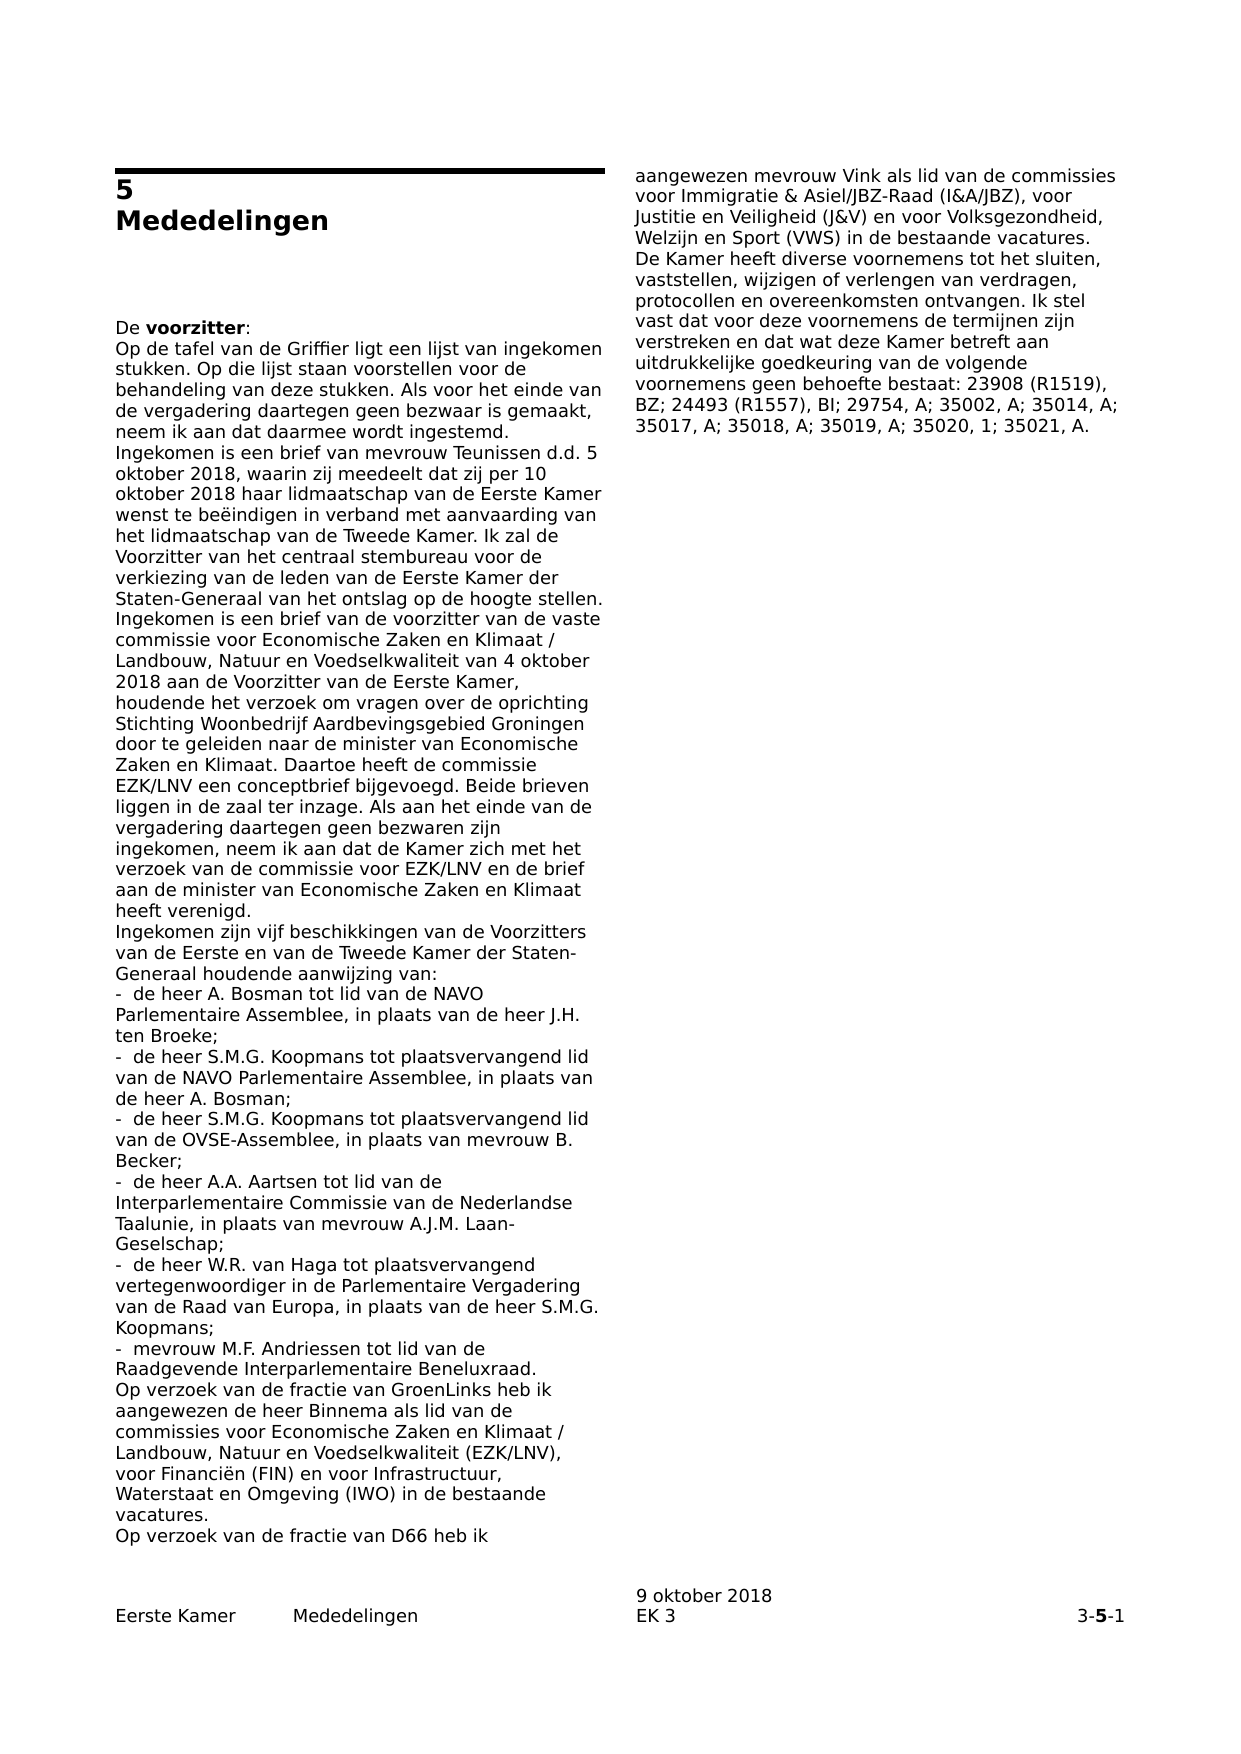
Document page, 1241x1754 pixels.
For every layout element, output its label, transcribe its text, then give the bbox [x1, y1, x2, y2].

text De Kamer heeft diverse voornemens tot het sluiten, vaststellen, wijzigen of verlengen van verdragen, protocollen en overeenkomsten ontvangen. Ik stel vast dat voor deze voornemens de termijnen zijn verstreken en dat wat deze Kamer betreft aan uitdrukkelijke goedkeuring van de volgende voornemens geen behoefte bestaat: 23908 (R1519), BZ; 24493 (R1557), BI; 29754, A; 35002, A; 35014, A; 35017, A; 35018, A; 35019, A; 35020, 1; 35021, A. [635, 249, 1125, 436]
list de heer S.M.G. Koopmans tot plaatsvervangend lid van de NAVO Parlementaire Assemblee, in plaats van de heer A. Bosman; [115, 1047, 605, 1109]
text Op verzoek van de fractie van D66 heb ik [115, 1526, 605, 1547]
text Op de tafel van de Griffier ligt een lijst van ingekomen stukken. Op die lijst staan voorstellen voor de behandeling van deze stukken. Als voor het einde van de vergadering daartegen geen bezwaar is gemaakt, neem ik aan dat daarmee wordt ingestemd. [115, 338, 605, 442]
text aangewezen mevrouw Vink als lid van de commissies voor Immigratie & Asiel/JBZ-Raad (I&A/JBZ), voor Justitie en Veiligheid (J&V) en voor Volksgezondheid, Welzijn en Sport (VWS) in de bestaande vacatures. [635, 165, 1125, 249]
list de heer A. Bosman tot lid van de NAVO Parlementaire Assemblee, in plaats van de heer J.H. ten Broeke; [115, 984, 605, 1047]
list de heer A.A. Aartsen tot lid van de Interparlementaire Commissie van de Nederlandse Taalunie, in plaats van mevrouw A.J.M. Laan-Geselschap; [115, 1172, 605, 1255]
text Op verzoek van de fractie van GroenLinks heb ik aangewezen de heer Binnema als lid van de commissies voor Economische Zaken en Klimaat / Landbouw, Natuur en Voedselkwaliteit (EZK/LNV), voor Financiën (FIN) en voor Infrastructuur, Waterstaat en Omgeving (IWO) in de bestaande vacatures. [115, 1380, 605, 1526]
text De voorzitter: [115, 318, 605, 338]
text Ingekomen is een brief van de voorzitter van de vaste commissie voor Economische Zaken en Klimaat / Landbouw, Natuur en Voedselkwaliteit van 4 oktober 2018 aan de Voorzitter van de Eerste Kamer, houdende het verzoek om vragen over de oprichting Stichting Woonbedrijf Aardbevingsgebied Groningen door te geleiden naar de minister van Economische Zaken en Klimaat. Daartoe heeft de commissie EZK/LNV een conceptbrief bijgevoegd. Beide brieven liggen in de zaal ter inzage. Als aan het einde van de vergadering daartegen geen bezwaren zijn ingekomen, neem ik aan dat de Kamer zich met het verzoek van de commissie voor EZK/LNV en de brief aan de minister van Economische Zaken en Klimaat heeft verenigd. [115, 609, 605, 922]
title 5 Mededelingen [115, 174, 605, 237]
list de heer W.R. van Haga tot plaatsvervangend vertegenwoordiger in de Parlementaire Vergadering van de Raad van Europa, in plaats van de heer S.M.G. Koopmans; [115, 1255, 605, 1338]
text Ingekomen zijn vijf beschikkingen van de Voorzitters van de Eerste en van de Tweede Kamer der Staten-Generaal houdende aanwijzing van: [115, 922, 605, 984]
list mevrouw M.F. Andriessen tot lid van de Raadgevende Interparlementaire Beneluxraad. [115, 1338, 605, 1380]
text Ingekomen is een brief van mevrouw Teunissen d.d. 5 oktober 2018, waarin zij meedeelt dat zij per 10 oktober 2018 haar lidmaatschap van de Eerste Kamer wenst te beëindigen in verband met aanvaarding van het lidmaatschap van de Tweede Kamer. Ik zal de Voorzitter van het centraal stembureau voor de verkiezing van de leden van de Eerste Kamer der Staten-Generaal van het ontslag op de hoogte stellen. [115, 442, 605, 609]
list de heer S.M.G. Koopmans tot plaatsvervangend lid van de OVSE-Assemblee, in plaats van mevrouw B. Becker; [115, 1109, 605, 1172]
